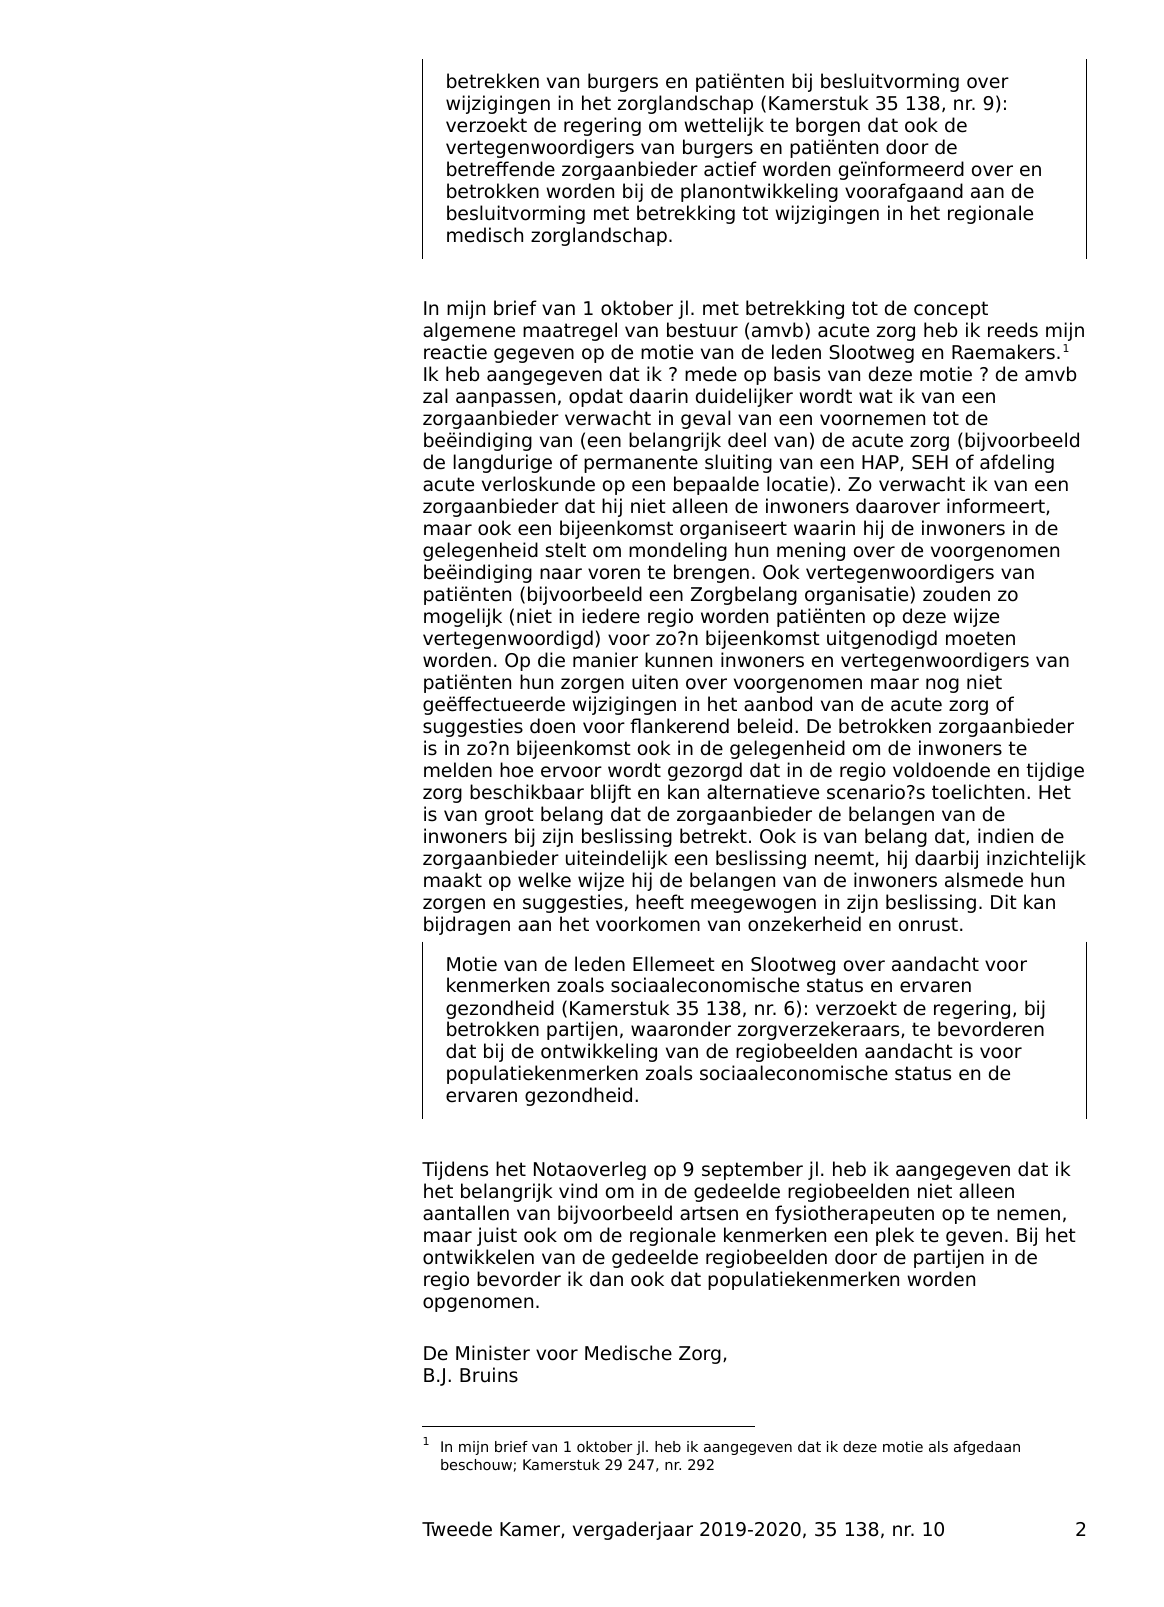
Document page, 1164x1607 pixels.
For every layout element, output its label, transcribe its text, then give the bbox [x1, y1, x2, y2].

table_header Motie van de leden Ellemeet en Slootweg over aandacht voor kenmerken zoals sociaaleconomische status en ervaren gezondheid (Kamerstuk 35 138, nr. 6): verzoekt de regering, bij betrokken partijen, waaronder zorgverzekeraars, te bevorderen dat bij de ontwikkeling van de regiobeelden aandacht is voor populatiekenmerken zoals sociaaleconomische status en de ervaren gezondheid. [423, 942, 1086, 1119]
text Tijdens het Notaoverleg op 9 september jl. heb ik aangegeven dat ik het belangrijk vind om in de gedeelde regiobeelden niet alleen aantallen van bijvoorbeeld artsen en fysiotherapeuten op te nemen, maar juist ook om de regionale kenmerken een plek te geven. Bij het ontwikkelen van de gedeelde regiobeelden door de partijen in de regio bevorder ik dan ook dat populatiekenmerken worden opgenomen. [422, 1159, 1087, 1313]
table_header betrekken van burgers en patiënten bij besluitvorming over wijzigingen in het zorglandschap (Kamerstuk 35 138, nr. 9): verzoekt de regering om wettelijk te borgen dat ook de vertegenwoordigers van burgers en patiënten door de betreffende zorgaanbieder actief worden geïnformeerd over en betrokken worden bij de planontwikkeling voorafgaand aan de besluitvorming met betrekking tot wijzigingen in het regionale medisch zorglandschap. [423, 59, 1086, 258]
text In mijn brief van 1 oktober jl. met betrekking tot de concept algemene maatregel van bestuur (amvb) acute zorg heb ik reeds mijn reactie gegeven op de motie van de leden Slootweg en Raemakers. Ik heb aangegeven dat ik ? mede op basis van deze motie ? de amvb zal aanpassen, opdat daarin duidelijker wordt wat ik van een zorgaanbieder verwacht in geval van een voornemen tot de beëindiging van (een belangrijk deel van) de acute zorg (bijvoorbeeld de langdurige of permanente sluiting van een HAP, SEH of afdeling acute verloskunde op een bepaalde locatie). Zo verwacht ik van een zorgaanbieder dat hij niet alleen de inwoners daarover informeert, maar ook een bijeenkomst organiseert waarin hij de inwoners in de gelegenheid stelt om mondeling hun mening over de voorgenomen beëindiging naar voren te brengen. Ook vertegenwoordigers van patiënten (bijvoorbeeld een Zorgbelang organisatie) zouden zo mogelijk (niet in iedere regio worden patiënten op deze wijze vertegenwoordigd) voor zo?n bijeenkomst uitgenodigd moeten worden. Op die manier kunnen inwoners en vertegenwoordigers van patiënten hun zorgen uiten over voorgenomen maar nog niet geëffectueerde wijzigingen in het aanbod van de acute zorg of suggesties doen voor flankerend beleid. De betrokken zorgaanbieder is in zo?n bijeenkomst ook in de gelegenheid om de inwoners te melden hoe ervoor wordt gezorgd dat in de regio voldoende en tijdige zorg beschikbaar blijft en kan alternatieve scenario?s toelichten. Het is van groot belang dat de zorgaanbieder de belangen van de inwoners bij zijn beslissing betrekt. Ook is van belang dat, indien de zorgaanbieder uiteindelijk een beslissing neemt, hij daarbij inzichtelijk maakt op welke wijze hij de belangen van de inwoners alsmede hun zorgen en suggesties, heeft meegewogen in zijn beslissing. Dit kan bijdragen aan het voorkomen van onzekerheid en onrust. [422, 298, 1087, 936]
text De Minister voor Medische Zorg, B.J. Bruins [422, 1343, 1087, 1387]
text In mijn brief van 1 oktober jl. heb ik aangegeven dat ik deze motie als afgedaan beschouw; Kamerstuk 29 247, nr. 292 [422, 1435, 1087, 1474]
